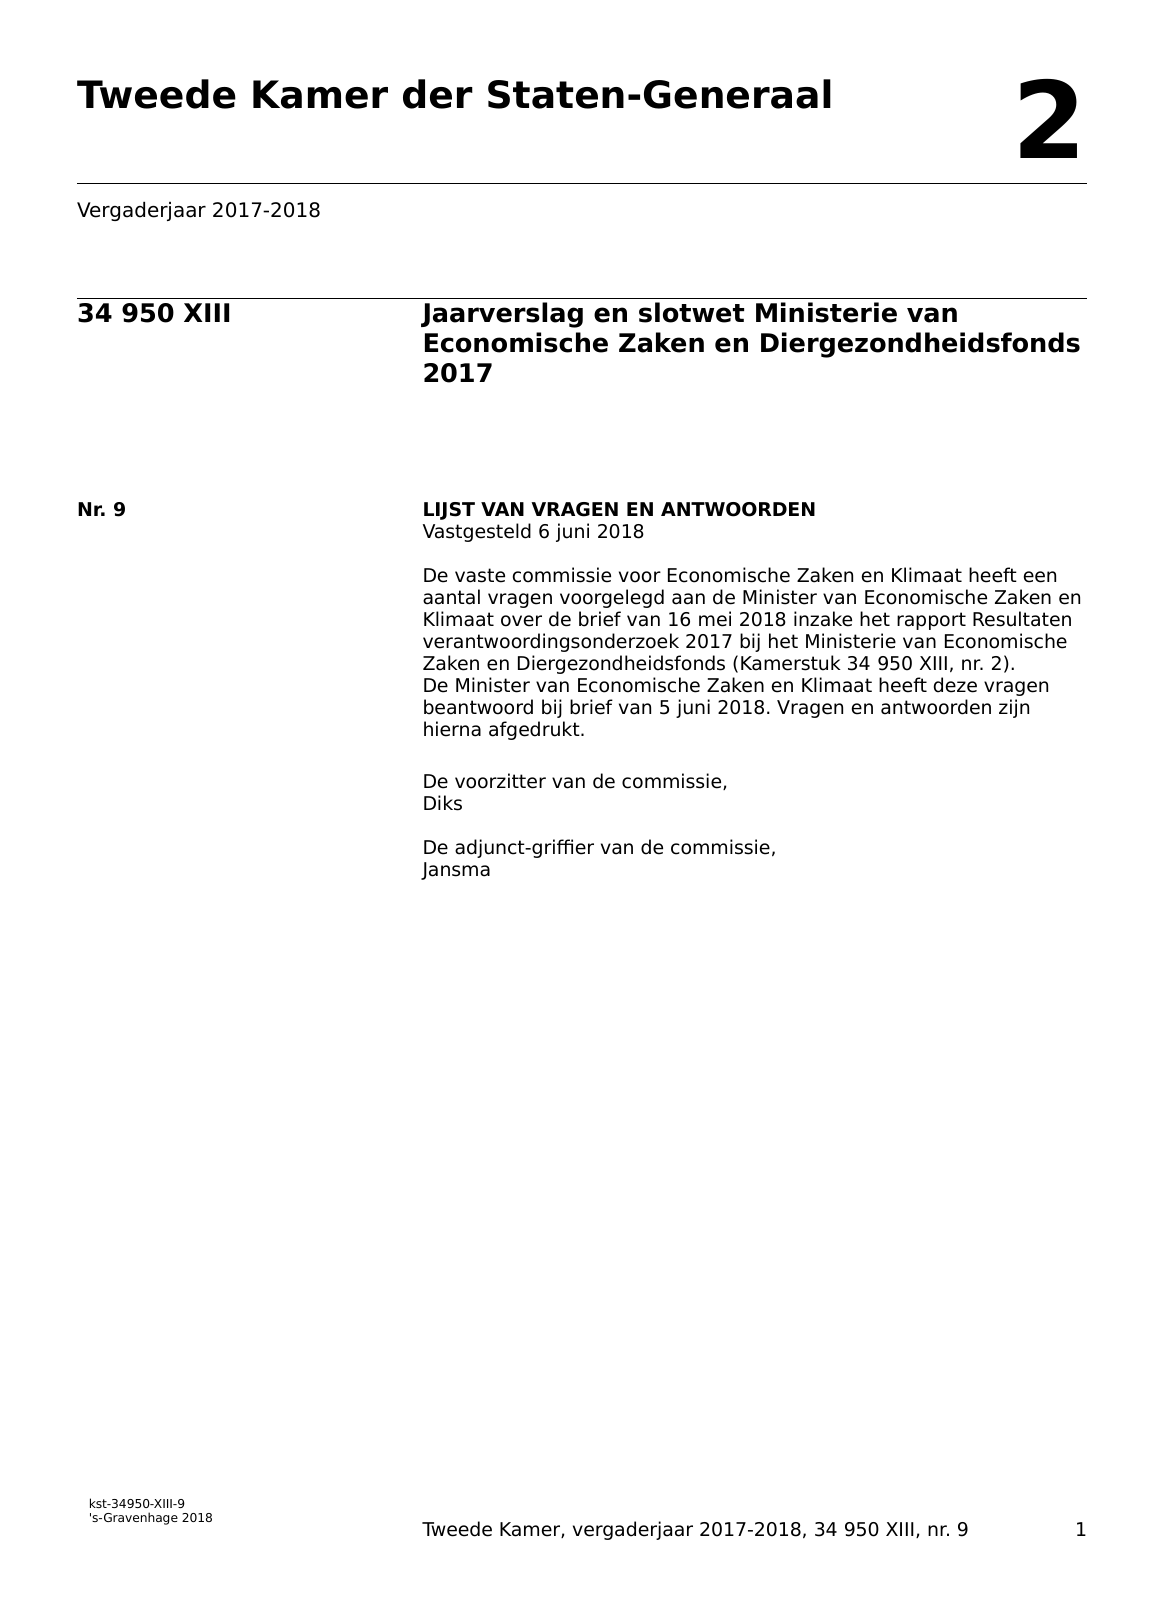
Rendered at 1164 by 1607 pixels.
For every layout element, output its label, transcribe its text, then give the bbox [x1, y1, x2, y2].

table_header 2 [886, 59, 1087, 183]
text Vastgesteld 6 juni 2018 [422, 521, 1087, 543]
table_cell Vergaderjaar 2017-2018 [77, 184, 1087, 298]
table_header Tweede Kamer der Staten-Generaal [77, 59, 886, 183]
text kst-34950-XIII-9 [88, 1497, 323, 1511]
text De adjunct-griffier van de commissie, Jansma [422, 837, 1087, 881]
text De vaste commissie voor Economische Zaken en Klimaat heeft een aantal vragen voorgelegd aan de Minister van Economische Zaken en Klimaat over de brief van 16 mei 2018 inzake het rapport Resultaten verantwoordingsonderzoek 2017 bij het Ministerie van Economische Zaken en Diergezondheidsfonds (Kamerstuk 34 950 XIII, nr. 2). [422, 565, 1087, 675]
subtitle Nr. 9 LIJST VAN VRAGEN EN ANTWOORDEN [77, 499, 1087, 521]
text 's-Gravenhage 2018 [88, 1511, 323, 1525]
text De voorzitter van de commissie, Diks [422, 771, 1087, 815]
subtitle 34 950 XIII Jaarverslag en slotwet Ministerie van Economische Zaken en Diergezondheidsfonds 2017 [77, 299, 1087, 388]
text De Minister van Economische Zaken en Klimaat heeft deze vragen beantwoord bij brief van 5 juni 2018. Vragen en antwoorden zijn hierna afgedrukt. [422, 675, 1087, 741]
